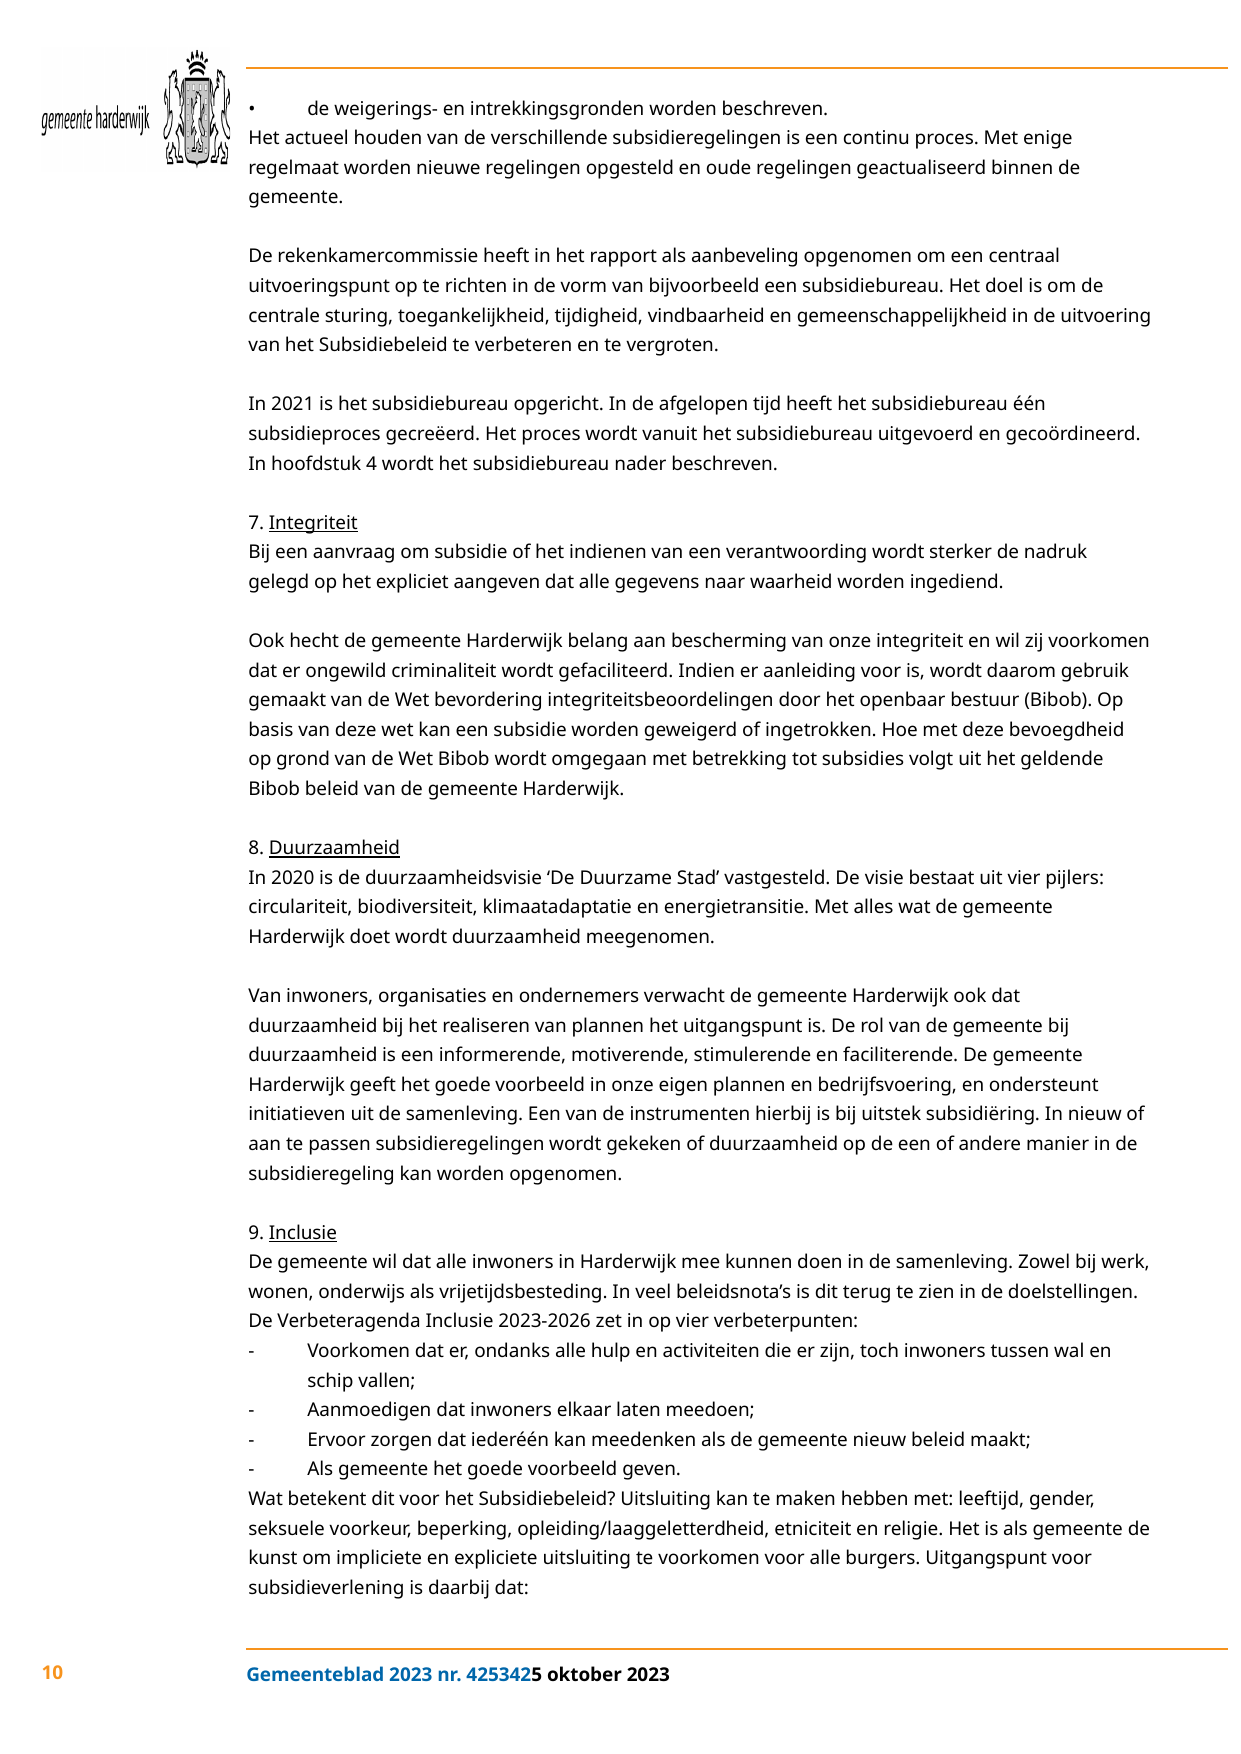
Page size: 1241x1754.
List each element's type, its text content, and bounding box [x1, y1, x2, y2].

text 9. Inclusie [248, 1219, 1152, 1245]
text Bij een aanvraag om subsidie of het indienen van een verantwoording wordt sterker de nadruk gelegd op het expliciet aangeven dat alle gegevens naar waarheid worden ingediend. [248, 538, 1152, 594]
picture [41, 47, 231, 172]
text Ook hecht de gemeente Harderwijk belang aan bescherming van onze integriteit en wil zij voorkomen dat er ongewild criminaliteit wordt gefaciliteerd. Indien er aanleiding voor is, wordt daarom gebruik gemaakt van de Wet bevordering integriteitsbeoordelingen door het openbaar bestuur (Bibob). Op basis van deze wet kan een subsidie worden geweigerd of ingetrokken. Hoe met deze bevoegdheid op grond van de Wet Bibob wordt omgegaan met betrekking tot subsidies volgt uit het geldende Bibob beleid van de gemeente Harderwijk. [248, 627, 1152, 801]
list Aanmoedigen dat inwoners elkaar laten meedoen; [248, 1396, 1152, 1422]
text In 2021 is het subsidiebureau opgericht. In de afgelopen tijd heeft het subsidiebureau één subsidieproces gecreëerd. Het proces wordt vanuit het subsidiebureau uitgevoerd en gecoördineerd. In hoofdstuk 4 wordt het subsidiebureau nader beschreven. [248, 391, 1152, 476]
text 8. Duurzaamheid [248, 834, 1152, 860]
text Wat betekent dit voor het Subsidiebeleid? Uitsluiting kan te maken hebben met: leeftijd, gender, seksuele voorkeur, beperking, opleiding/laaggeletterdheid, etniciteit en religie. Het is als gemeente de kunst om impliciete en expliciete uitsluiting te voorkomen voor alle burgers. Uitgangspunt voor subsidieverlening is daarbij dat: [248, 1485, 1152, 1600]
list Ervoor zorgen dat iederéén kan meedenken als de gemeente nieuw beleid maakt; [248, 1426, 1152, 1452]
text De rekenkamercommissie heeft in het rapport als aanbeveling opgenomen om een centraal uitvoeringspunt op te richten in de vorm van bijvoorbeeld een subsidiebureau. Het doel is om de centrale sturing, toegankelijkheid, tijdigheid, vindbaarheid en gemeenschappelijkheid in de uitvoering van het Subsidiebeleid te verbeteren en te vergroten. [248, 243, 1152, 357]
text In 2020 is de duurzaamheidsvisie ‘De Duurzame Stad’ vastgesteld. De visie bestaat uit vier pijlers: circulariteit, biodiversiteit, klimaatadaptatie en energietransitie. Met alles wat de gemeente Harderwijk doet wordt duurzaamheid meegenomen. [248, 864, 1152, 949]
text Van inwoners, organisaties en ondernemers verwacht de gemeente Harderwijk ook dat duurzaamheid bij het realiseren van plannen het uitgangspunt is. De rol van de gemeente bij duurzaamheid is een informerende, motiverende, stimulerende en faciliterende. De gemeente Harderwijk geeft het goede voorbeeld in onze eigen plannen en bedrijfsvoering, en ondersteunt initiatieven uit de samenleving. Een van de instrumenten hierbij is bij uitstek subsidiëring. In nieuw of aan te passen subsidieregelingen wordt gekeken of duurzaamheid op de een of andere manier in de subsidieregeling kan worden opgenomen. [248, 982, 1152, 1186]
list Als gemeente het goede voorbeeld geven. [248, 1456, 1152, 1481]
list de weigerings- en intrekkingsgronden worden beschreven. [248, 95, 1152, 121]
text De gemeente wil dat alle inwoners in Harderwijk mee kunnen doen in de samenleving. Zowel bij werk, wonen, onderwijs als vrijetijdsbesteding. In veel beleidsnota’s is dit terug te zien in de doelstellingen. De Verbeteragenda Inclusie 2023-2026 zet in op vier verbeterpunten: [248, 1248, 1152, 1333]
list Voorkomen dat er, ondanks alle hulp en activiteiten die er zijn, toch inwoners tussen wal en schip vallen; [248, 1337, 1152, 1393]
text 7. Integriteit [248, 509, 1152, 535]
text Het actueel houden van de verschillende subsidieregelingen is een continu proces. Met enige regelmaat worden nieuwe regelingen opgesteld en oude regelingen geactualiseerd binnen de gemeente. [248, 124, 1152, 209]
